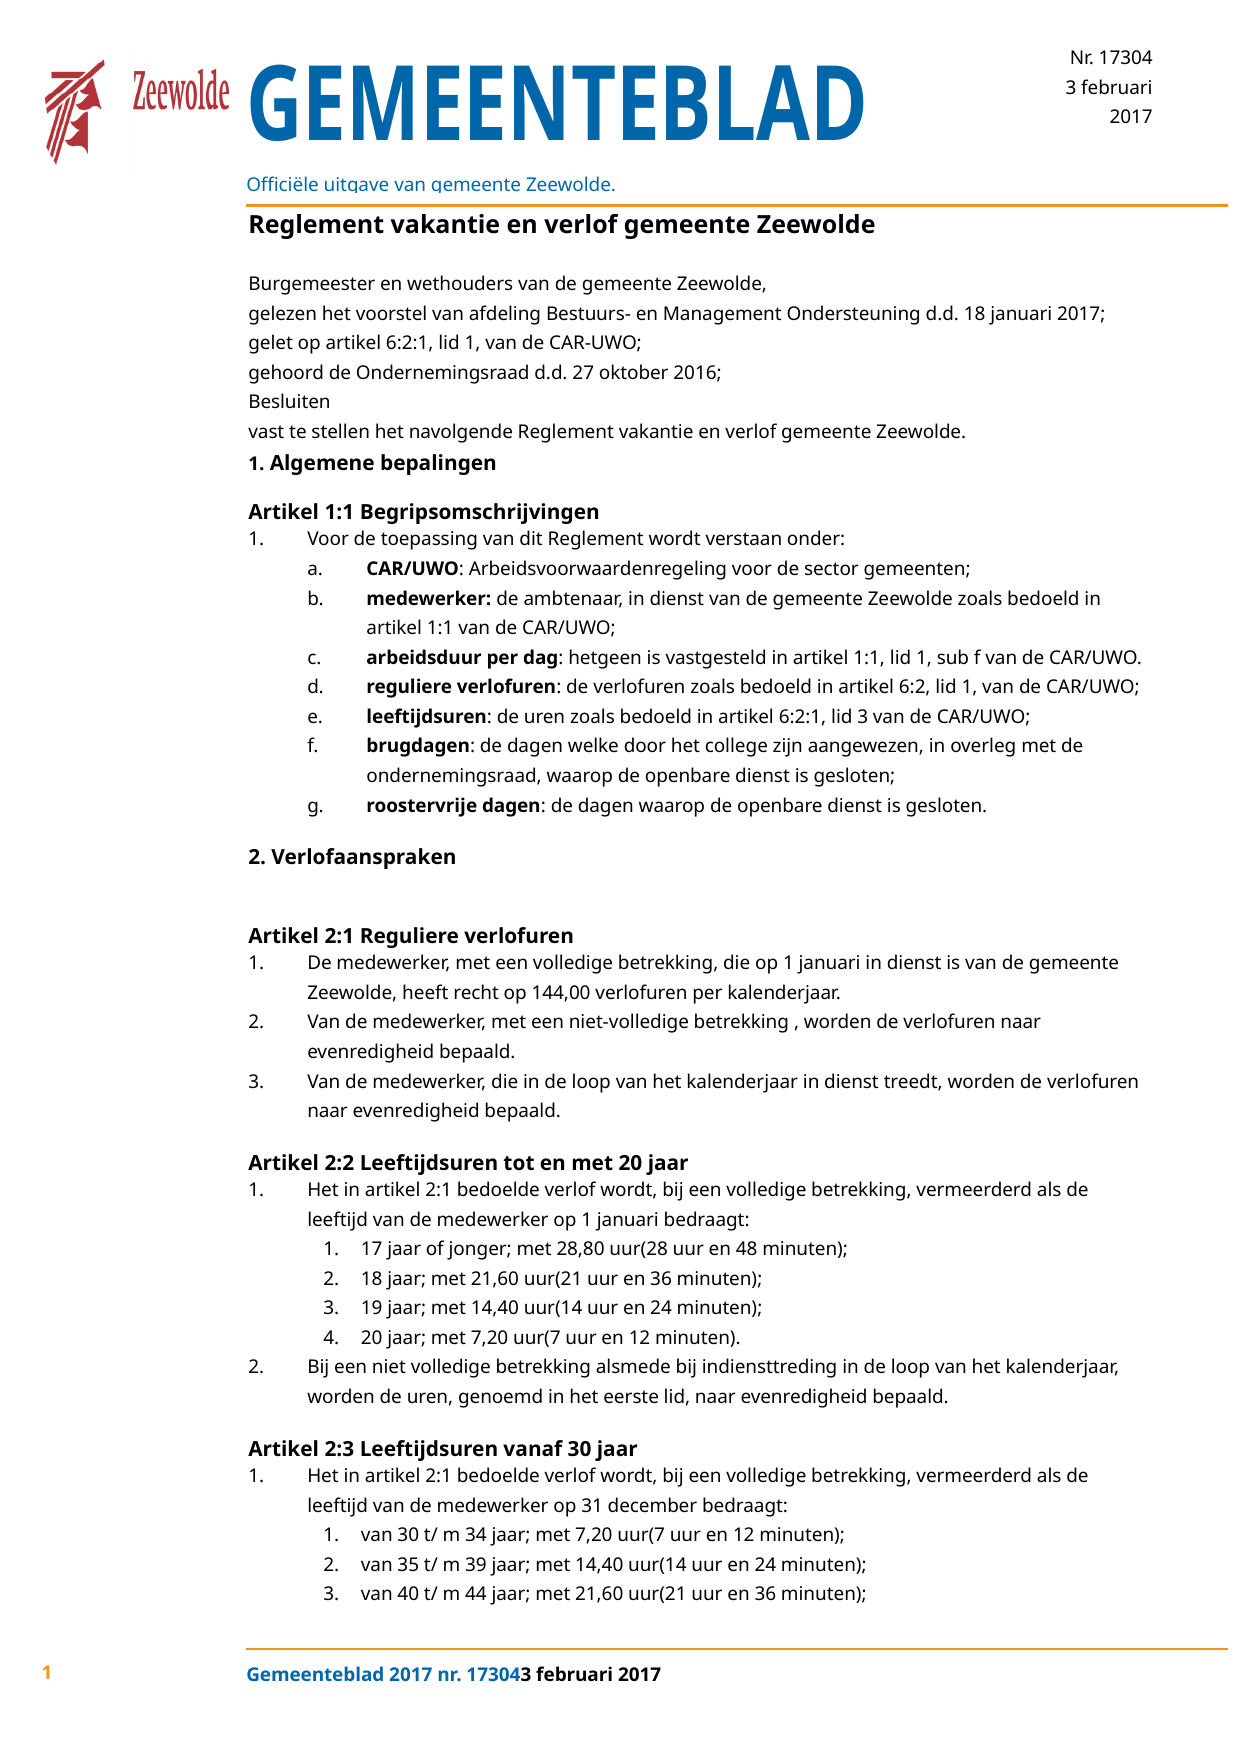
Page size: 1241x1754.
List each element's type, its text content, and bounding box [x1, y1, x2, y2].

text vast te stellen het navolgende Reglement vakantie en verlof gemeente Zeewolde. [248, 418, 1152, 444]
list De medewerker, met een volledige betrekking, die op 1 januari in dienst is van de gemeente Zeewolde, heeft recht op 144,00 verlofuren per kalenderjaar. [248, 949, 1152, 1005]
list van 30 t/ m 34 jaar; met 7,20 uur(7 uur en 12 minuten); [323, 1521, 1152, 1547]
list roostervrije dagen: de dagen waarop de openbare dienst is gesloten. [307, 792, 1152, 817]
text Artikel 2:1 Reguliere verlofuren [248, 921, 1152, 949]
list van 40 t/ m 44 jaar; met 21,60 uur(21 uur en 36 minuten); [323, 1581, 1152, 1606]
list CAR/UWO: Arbeidsvoorwaardenregeling voor de sector gemeenten; [307, 555, 1152, 581]
list Van de medewerker, met een niet-volledige betrekking , worden de verlofuren naar evenredigheid bepaald. [248, 1009, 1152, 1064]
list arbeidsduur per dag: hetgeen is vastgesteld in artikel 1:1, lid 1, sub f van de CAR/UWO. [307, 644, 1152, 669]
list Het in artikel 2:1 bedoelde verlof wordt, bij een volledige betrekking, vermeerderd als de leeftijd van de medewerker op 31 december bedraagt: [248, 1462, 1152, 1517]
text 1. Algemene bepalingen [248, 448, 1152, 476]
text Reglement vakantie en verlof gemeente Zeewolde [248, 207, 1152, 241]
text gelezen het voorstel van afdeling Bestuurs- en Management Ondersteuning d.d. 18 januari 2017; [248, 300, 1152, 326]
text Besluiten [248, 389, 1152, 414]
text Burgemeester en wethouders van de gemeente Zeewolde, [248, 270, 1152, 296]
list 18 jaar; met 21,60 uur(21 uur en 36 minuten); [323, 1265, 1152, 1291]
list Bij een niet volledige betrekking alsmede bij indiensttreding in de loop van het kalenderjaar, worden de uren, genoemd in het eerste lid, naar evenredigheid bepaald. [248, 1354, 1152, 1409]
text Artikel 1:1 Begripsomschrijvingen [248, 497, 1152, 526]
text gelet op artikel 6:2:1, lid 1, van de CAR-UWO; [248, 329, 1152, 355]
list 20 jaar; met 7,20 uur(7 uur en 12 minuten). [323, 1324, 1152, 1350]
list 17 jaar of jonger; met 28,80 uur(28 uur en 48 minuten); [323, 1235, 1152, 1261]
list leeftijdsuren: de uren zoals bedoeld in artikel 6:2:1, lid 3 van de CAR/UWO; [307, 703, 1152, 729]
list 19 jaar; met 14,40 uur(14 uur en 24 minuten); [323, 1294, 1152, 1320]
list Van de medewerker, die in de loop van het kalenderjaar in dienst treedt, worden de verlofuren naar evenredigheid bepaald. [248, 1068, 1152, 1123]
list Voor de toepassing van dit Reglement wordt verstaan onder: [248, 526, 1152, 551]
list brugdagen: de dagen welke door het college zijn aangewezen, in overleg met de ondernemingsraad, waarop de openbare dienst is gesloten; [307, 733, 1152, 788]
list Het in artikel 2:1 bedoelde verlof wordt, bij een volledige betrekking, vermeerderd als de leeftijd van de medewerker op 1 januari bedraagt: [248, 1176, 1152, 1232]
list van 35 t/ m 39 jaar; met 14,40 uur(14 uur en 24 minuten); [323, 1551, 1152, 1577]
text gehoord de Ondernemingsraad d.d. 27 oktober 2016; [248, 359, 1152, 385]
list medewerker: de ambtenaar, in dienst van de gemeente Zeewolde zoals bedoeld in artikel 1:1 van de CAR/UWO; [307, 585, 1152, 640]
list reguliere verlofuren: de verlofuren zoals bedoeld in artikel 6:2, lid 1, van de CAR/UWO; [307, 673, 1152, 699]
text Artikel 2:3 Leeftijdsuren vanaf 30 jaar [248, 1434, 1152, 1462]
text 2. Verlofaanspraken [248, 842, 1152, 871]
picture [41, 47, 231, 172]
text Artikel 2:2 Leeftijdsuren tot en met 20 jaar [248, 1148, 1152, 1176]
